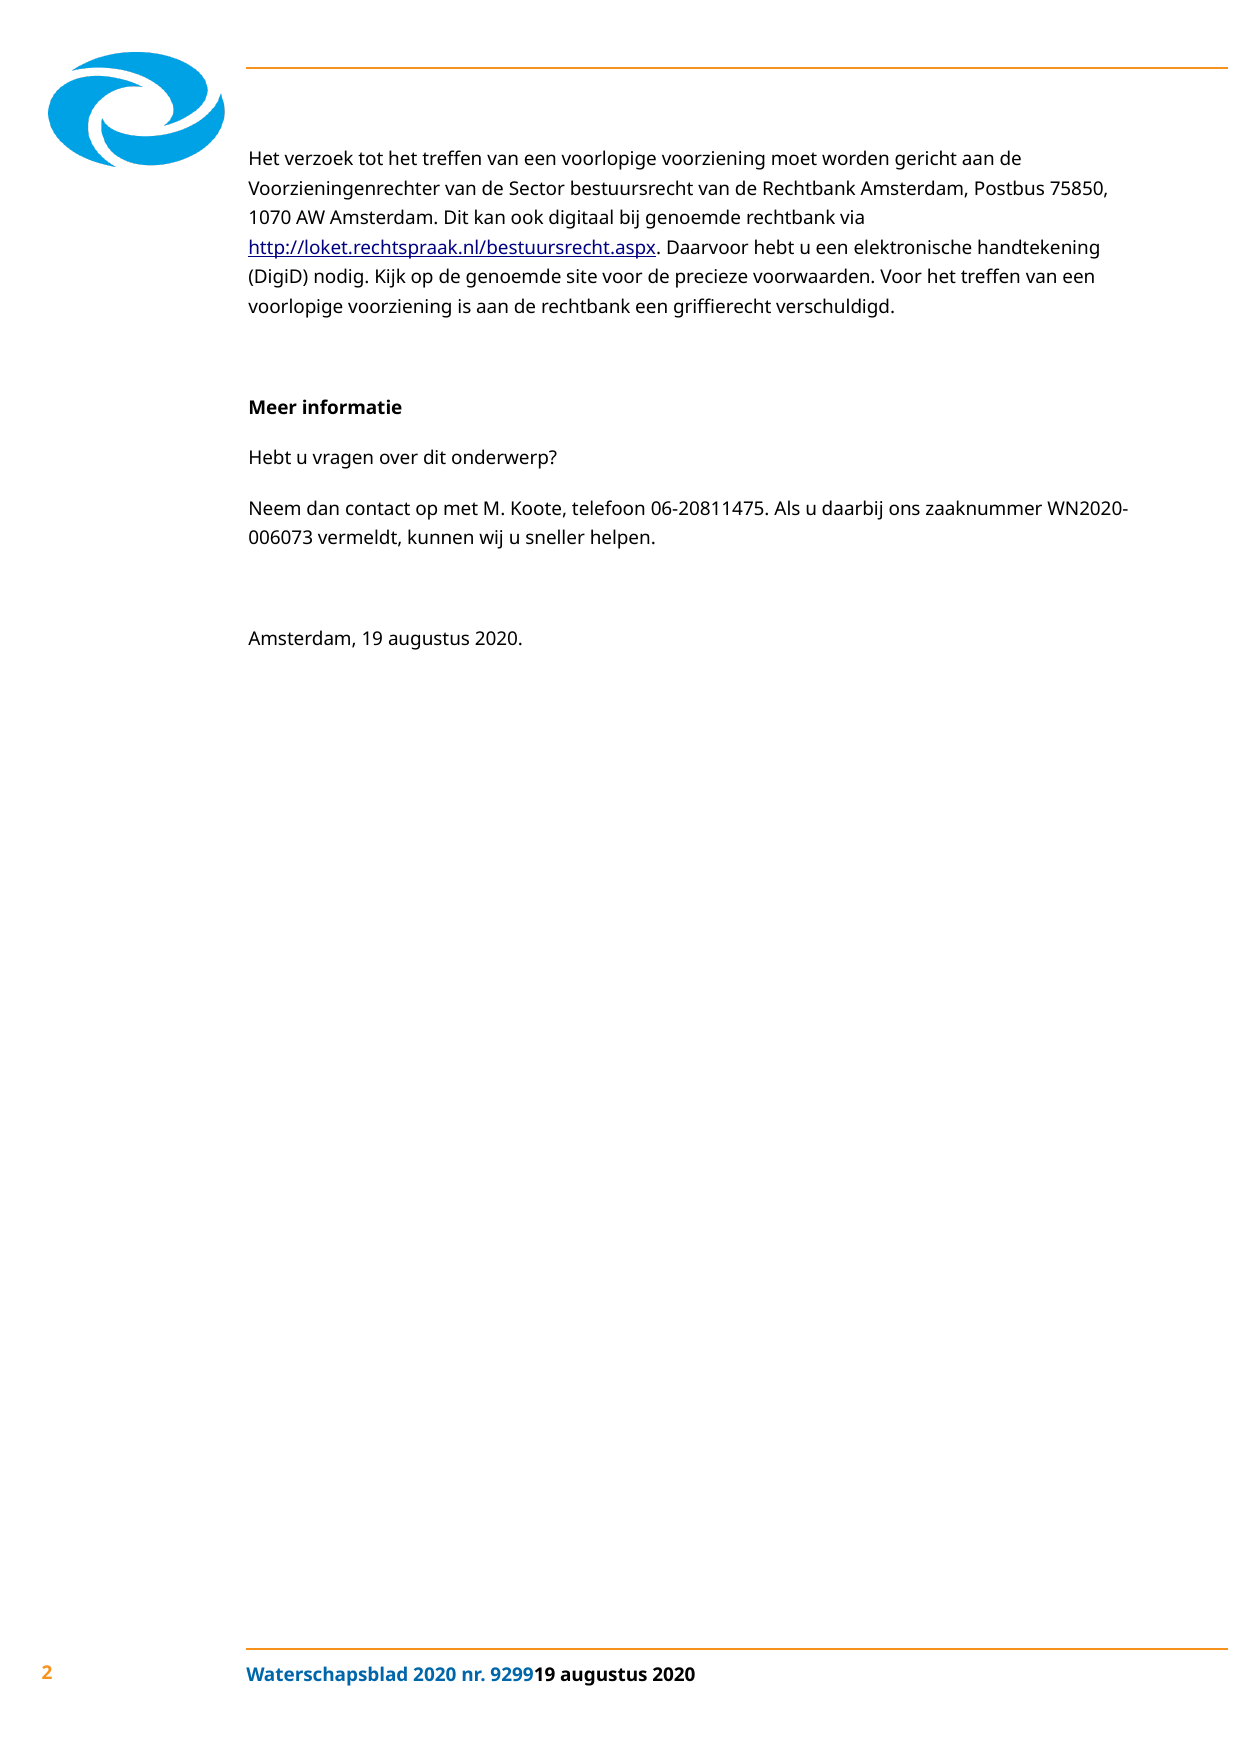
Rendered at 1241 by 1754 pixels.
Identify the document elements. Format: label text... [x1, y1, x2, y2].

picture [41, 47, 231, 172]
text Neem dan contact op met M. Koote, telefoon 06-20811475. Als u daarbij ons zaaknummer WN2020-006073 vermeldt, kunnen wij u sneller helpen. [248, 495, 1152, 550]
text Hebt u vragen over dit onderwerp? [248, 444, 1152, 470]
text Meer informatie [248, 394, 1152, 420]
text Het verzoek tot het treffen van een voorlopige voorziening moet worden gericht aan de Voorzieningenrechter van de Sector bestuursrecht van de Rechtbank Amsterdam, Postbus 75850, 1070 AW Amsterdam. Dit kan ook digitaal bij genoemde rechtbank via http://loket.rechtspraak.nl/bestuursrecht.aspx. Daarvoor hebt u een elektronische handtekening (DigiD) nodig. Kijk op de genoemde site voor de precieze voorwaarden. Voor het treffen van een voorlopige voorziening is aan de rechtbank een griffierecht verschuldigd. [248, 145, 1152, 319]
text Amsterdam, 19 augustus 2020. [248, 625, 1152, 651]
